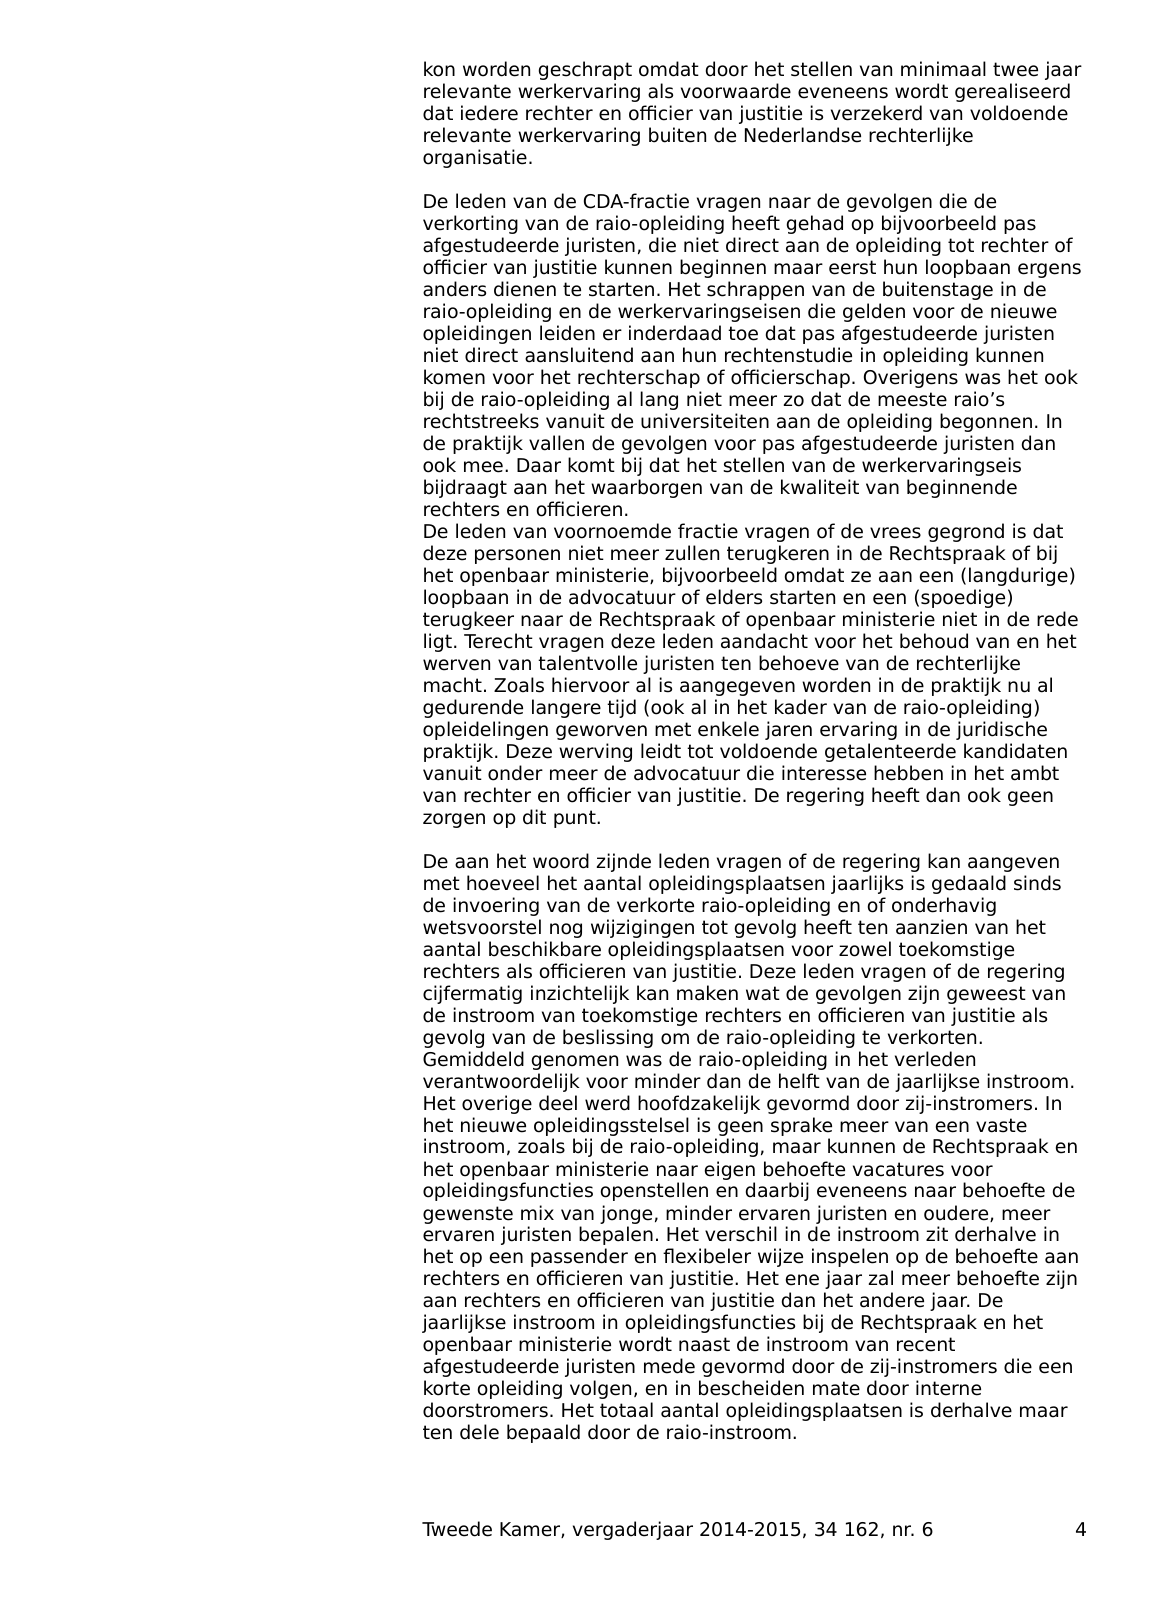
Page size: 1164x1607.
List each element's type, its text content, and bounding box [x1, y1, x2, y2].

text De leden van voornoemde fractie vragen of de vrees gegrond is dat deze personen niet meer zullen terugkeren in de Rechtspraak of bij het openbaar ministerie, bijvoorbeeld omdat ze aan een (langdurige) loopbaan in de advocatuur of elders starten en een (spoedige) terugkeer naar de Rechtspraak of openbaar ministerie niet in de rede ligt. Terecht vragen deze leden aandacht voor het behoud van en het werven van talentvolle juristen ten behoeve van de rechterlijke macht. Zoals hiervoor al is aangegeven worden in de praktijk nu al gedurende langere tijd (ook al in het kader van de raio-opleiding) opleidelingen geworven met enkele jaren ervaring in de juridische praktijk. Deze werving leidt tot voldoende getalenteerde kandidaten vanuit onder meer de advocatuur die interesse hebben in het ambt van rechter en officier van justitie. De regering heeft dan ook geen zorgen op dit punt. [422, 521, 1087, 828]
text kon worden geschrapt omdat door het stellen van minimaal twee jaar relevante werkervaring als voorwaarde eveneens wordt gerealiseerd dat iedere rechter en officier van justitie is verzekerd van voldoende relevante werkervaring buiten de Nederlandse rechterlijke organisatie. [422, 59, 1087, 169]
text De aan het woord zijnde leden vragen of de regering kan aangeven met hoeveel het aantal opleidingsplaatsen jaarlijks is gedaald sinds de invoering van de verkorte raio-opleiding en of onderhavig wetsvoorstel nog wijzigingen tot gevolg heeft ten aanzien van het aantal beschikbare opleidingsplaatsen voor zowel toekomstige rechters als officieren van justitie. Deze leden vragen of de regering cijfermatig inzichtelijk kan maken wat de gevolgen zijn geweest van de instroom van toekomstige rechters en officieren van justitie als gevolg van de beslissing om de raio-opleiding te verkorten. Gemiddeld genomen was de raio-opleiding in het verleden verantwoordelijk voor minder dan de helft van de jaarlijkse instroom. Het overige deel werd hoofdzakelijk gevormd door zij-instromers. In het nieuwe opleidingsstelsel is geen sprake meer van een vaste instroom, zoals bij de raio-opleiding, maar kunnen de Rechtspraak en het openbaar ministerie naar eigen behoefte vacatures voor opleidingsfuncties openstellen en daarbij eveneens naar behoefte de gewenste mix van jonge, minder ervaren juristen en oudere, meer ervaren juristen bepalen. Het verschil in de instroom zit derhalve in het op een passender en flexibeler wijze inspelen op de behoefte aan rechters en officieren van justitie. Het ene jaar zal meer behoefte zijn aan rechters en officieren van justitie dan het andere jaar. De jaarlijkse instroom in opleidingsfuncties bij de Rechtspraak en het openbaar ministerie wordt naast de instroom van recent afgestudeerde juristen mede gevormd door de zij-instromers die een korte opleiding volgen, en in bescheiden mate door interne doorstromers. Het totaal aantal opleidingsplaatsen is derhalve maar ten dele bepaald door de raio-instroom. [422, 851, 1087, 1444]
text De leden van de CDA-fractie vragen naar de gevolgen die de verkorting van de raio-opleiding heeft gehad op bijvoorbeeld pas afgestudeerde juristen, die niet direct aan de opleiding tot rechter of officier van justitie kunnen beginnen maar eerst hun loopbaan ergens anders dienen te starten. Het schrappen van de buitenstage in de raio-opleiding en de werkervaringseisen die gelden voor de nieuwe opleidingen leiden er inderdaad toe dat pas afgestudeerde juristen niet direct aansluitend aan hun rechtenstudie in opleiding kunnen komen voor het rechterschap of officierschap. Overigens was het ook bij de raio-opleiding al lang niet meer zo dat de meeste raio’s rechtstreeks vanuit de universiteiten aan de opleiding begonnen. In de praktijk vallen de gevolgen voor pas afgestudeerde juristen dan ook mee. Daar komt bij dat het stellen van de werkervaringseis bijdraagt aan het waarborgen van de kwaliteit van beginnende rechters en officieren. [422, 191, 1087, 521]
